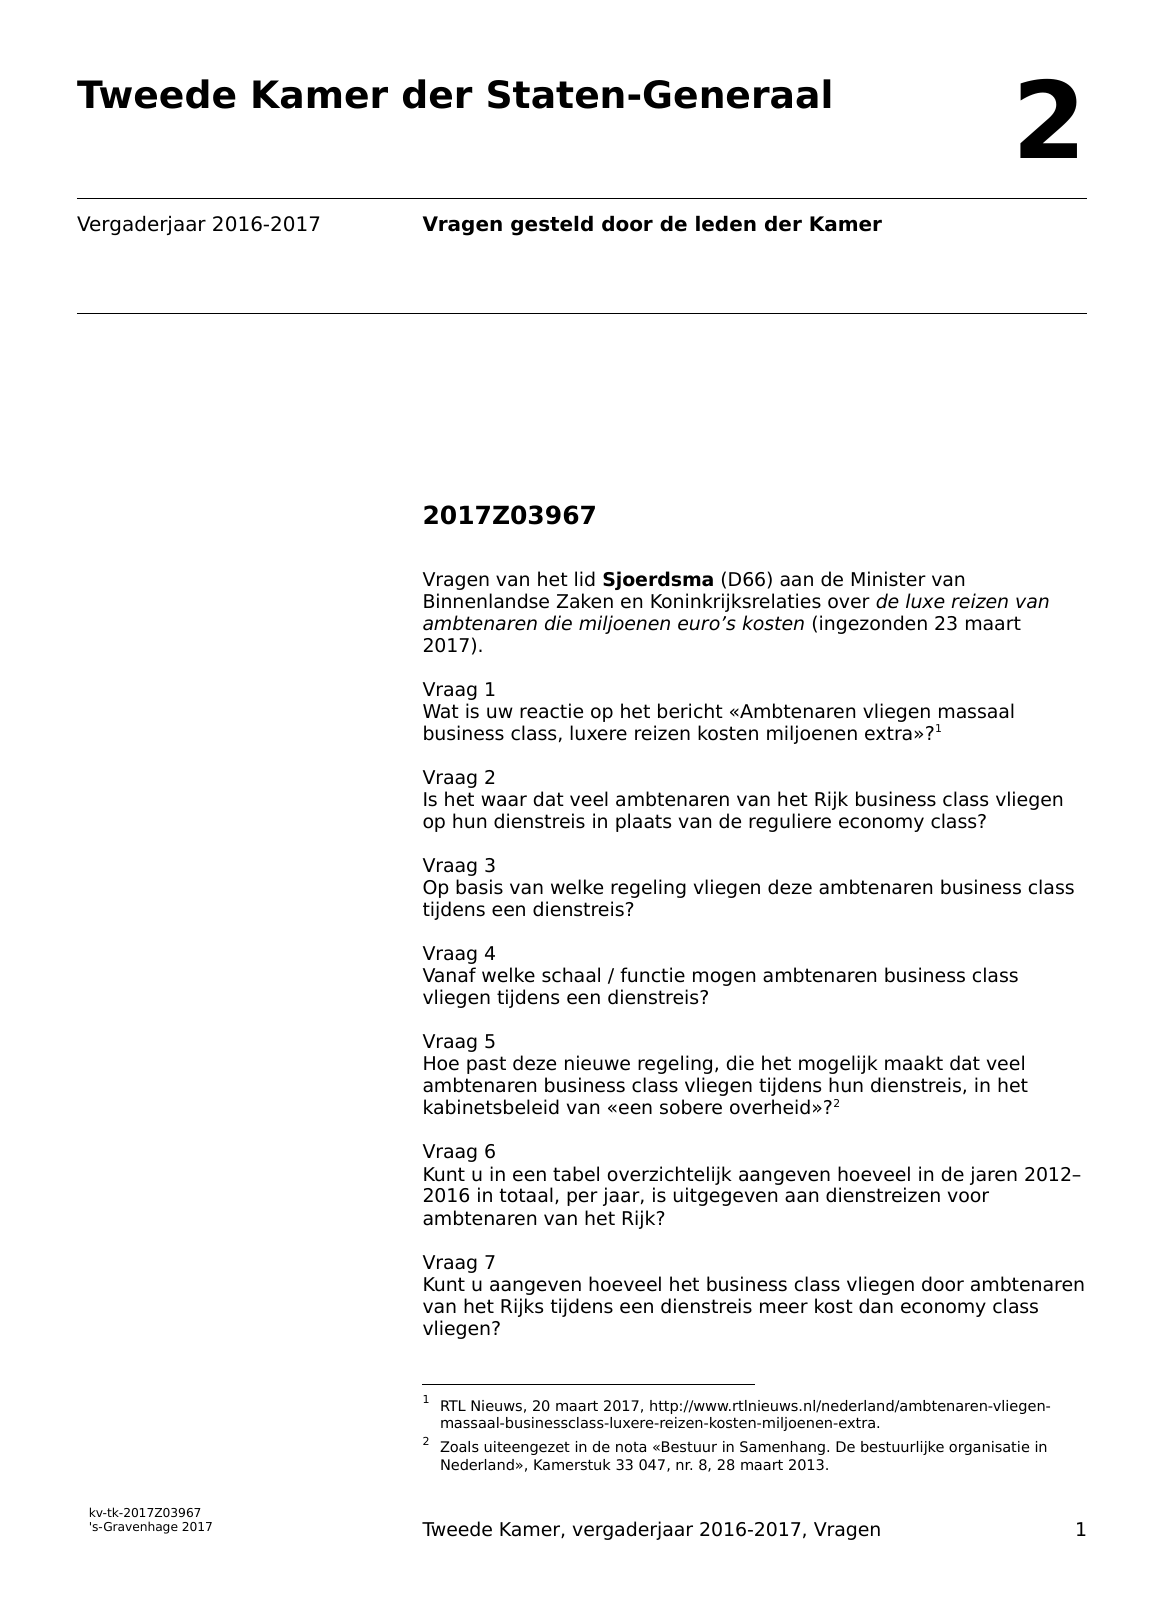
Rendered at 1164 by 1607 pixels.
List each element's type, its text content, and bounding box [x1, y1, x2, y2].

text Op basis van welke regeling vliegen deze ambtenaren business class tijdens een dienstreis? [422, 877, 1087, 921]
text Vraag 4 [422, 943, 1087, 965]
text Vraag 1 [422, 679, 1087, 701]
text Vraag 5 [422, 1031, 1087, 1053]
text Is het waar dat veel ambtenaren van het Rijk business class vliegen op hun dienstreis in plaats van de reguliere economy class? [422, 789, 1087, 833]
text kv-tk-2017Z03967 [88, 1506, 323, 1520]
text Vraag 6 [422, 1141, 1087, 1163]
text Kunt u in een tabel overzichtelijk aangeven hoeveel in de jaren 2012–2016 in totaal, per jaar, is uitgegeven aan dienstreizen voor ambtenaren van het Rijk? [422, 1163, 1087, 1229]
text Vraag 2 [422, 767, 1087, 789]
table_cell Vragen gesteld door de leden der Kamer [422, 199, 1087, 313]
text Kunt u aangeven hoeveel het business class vliegen door ambtenaren van het Rijks tijdens een dienstreis meer kost dan economy class vliegen? [422, 1273, 1087, 1339]
text Vanaf welke schaal / functie mogen ambtenaren business class vliegen tijdens een dienstreis? [422, 965, 1087, 1009]
text Vragen van het lid Sjoerdsma (D66) aan de Minister van Binnenlandse Zaken en Koninkrijksrelaties over de luxe reizen van ambtenaren die miljoenen euro’s kosten (ingezonden 23 maart 2017). [422, 569, 1087, 657]
table_cell Vergaderjaar 2016-2017 [77, 199, 422, 313]
text 's-Gravenhage 2017 [88, 1520, 323, 1534]
text Wat is uw reactie op het bericht «Ambtenaren vliegen massaal business class, luxere reizen kosten miljoenen extra»? [422, 701, 1087, 745]
text RTL Nieuws, 20 maart 2017, http://www.rtlnieuws.nl/nederland/ambtenaren-vliegen-massaal-businessclass-luxere-reizen-kosten-miljoenen-extra. [422, 1393, 1087, 1432]
text Hoe past deze nieuwe regeling, die het mogelijk maakt dat veel ambtenaren business class vliegen tijdens hun dienstreis, in het kabinetsbeleid van «een sobere overheid»? [422, 1053, 1087, 1119]
text Vraag 7 [422, 1252, 1087, 1273]
text 2017Z03967 [422, 501, 1087, 531]
text Zoals uiteengezet in de nota «Bestuur in Samenhang. De bestuurlijke organisatie in Nederland», Kamerstuk 33 047, nr. 8, 28 maart 2013. [422, 1435, 1087, 1474]
table_header 2 [886, 59, 1087, 198]
text Vraag 3 [422, 855, 1087, 877]
table_header Tweede Kamer der Staten-Generaal [77, 59, 886, 198]
